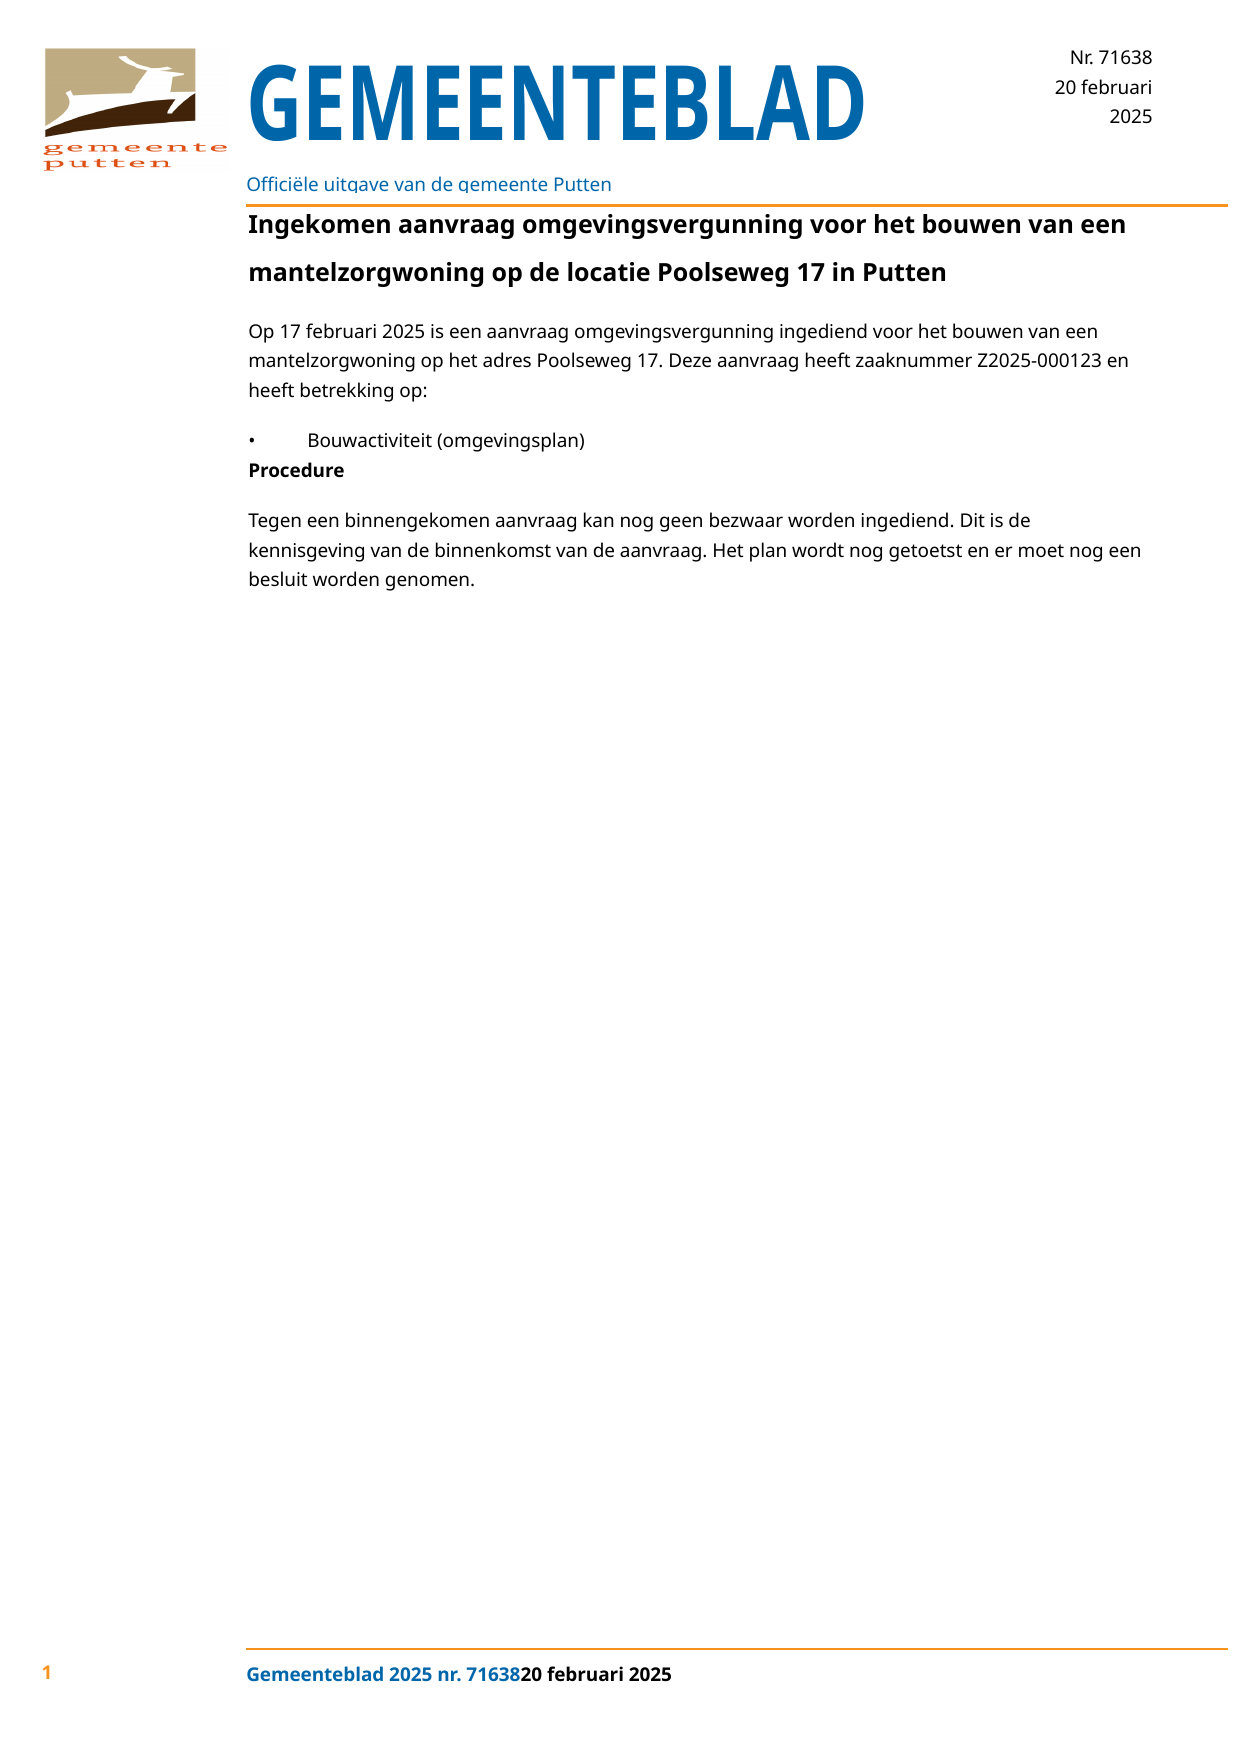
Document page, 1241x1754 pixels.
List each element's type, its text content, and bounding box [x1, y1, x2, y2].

picture [41, 47, 231, 172]
text Procedure [248, 457, 1152, 483]
text Tegen een binnengekomen aanvraag kan nog geen bezwaar worden ingediend. Dit is de kennisgeving van de binnenkomst van de aanvraag. Het plan wordt nog getoetst en er moet nog een besluit worden genomen. [248, 507, 1152, 592]
text Op 17 februari 2025 is een aanvraag omgevingsvergunning ingediend voor het bouwen van een mantelzorgwoning op het adres Poolseweg 17. Deze aanvraag heeft zaaknummer Z2025-000123 en heeft betrekking op: [248, 318, 1152, 403]
list Bouwactiviteit (omgevingsplan) [248, 427, 1152, 453]
text Ingekomen aanvraag omgevingsvergunning voor het bouwen van een mantelzorgwoning op de locatie Poolseweg 17 in Putten [248, 207, 1152, 288]
